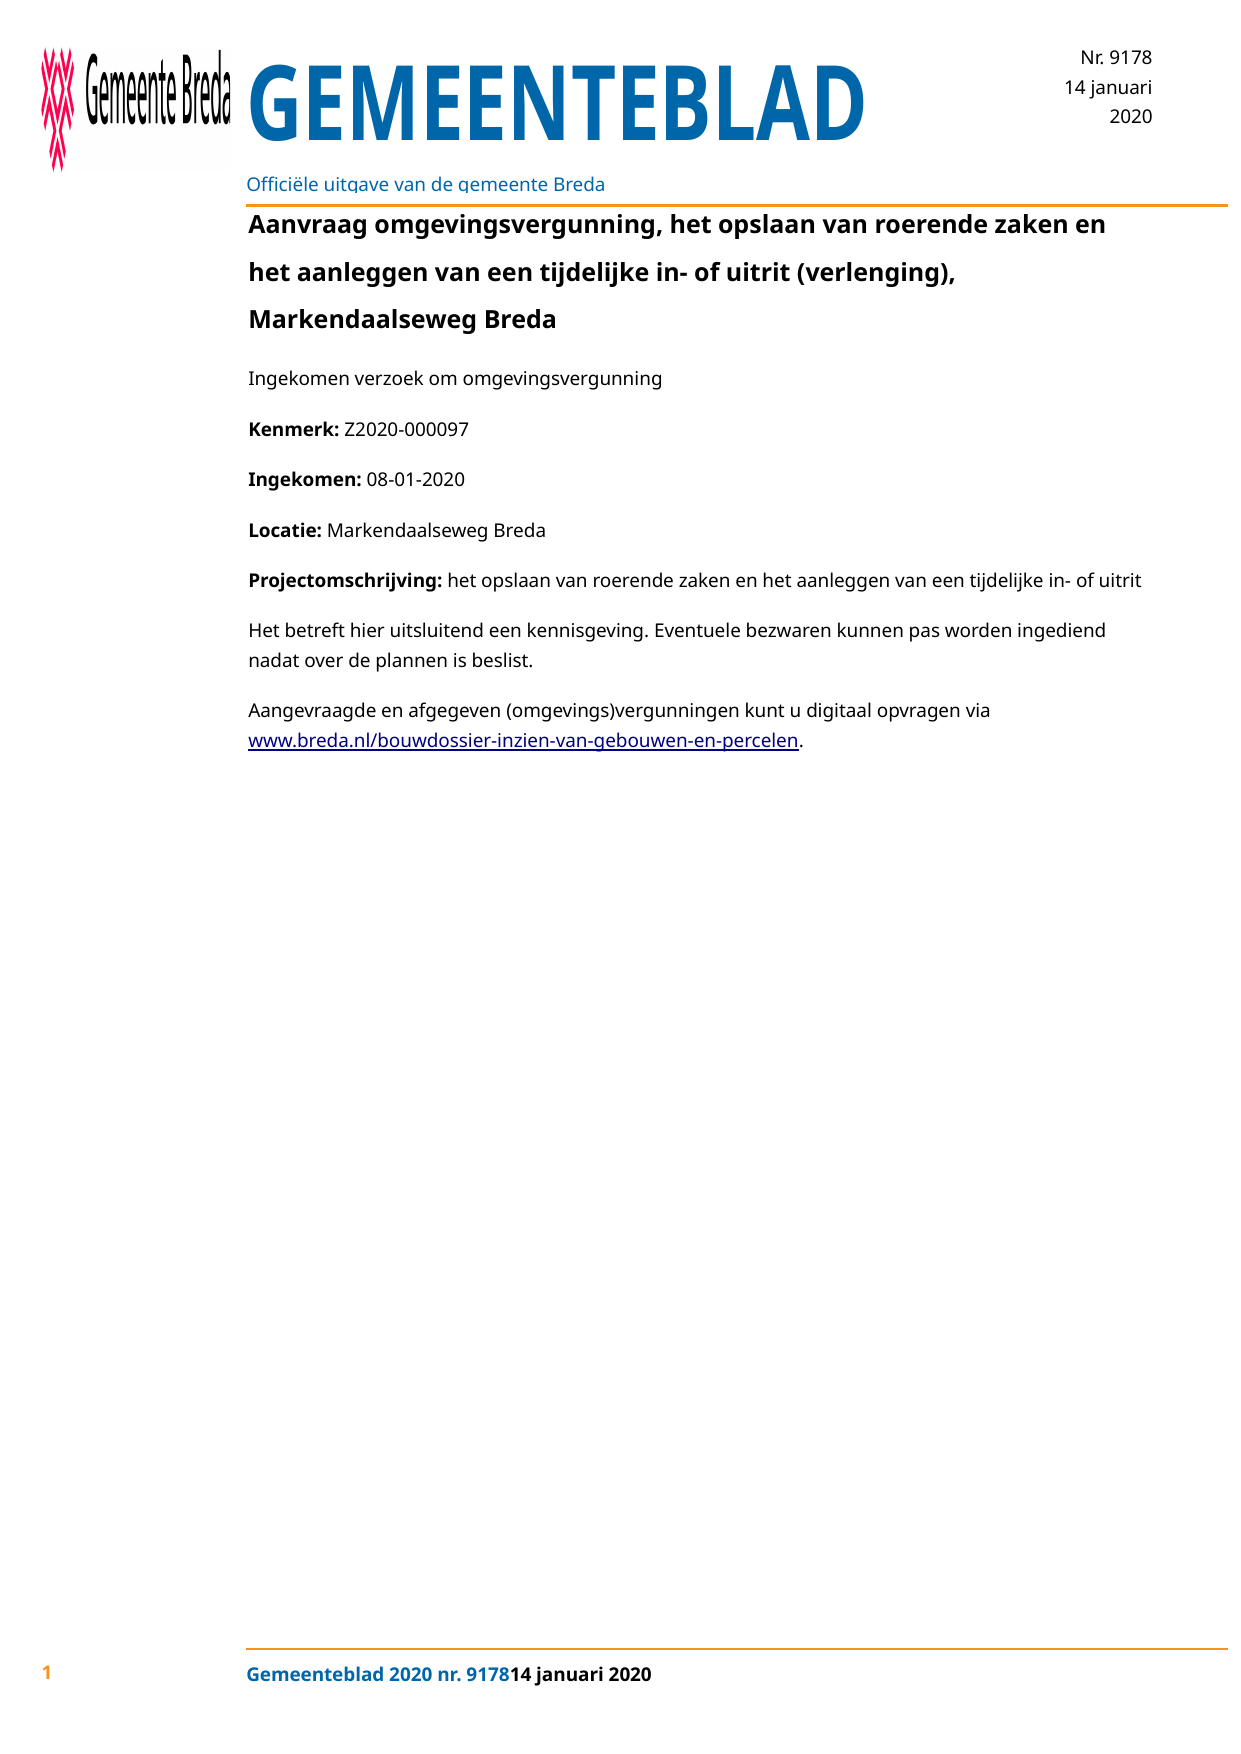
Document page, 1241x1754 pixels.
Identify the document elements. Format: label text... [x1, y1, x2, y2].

picture [41, 47, 231, 172]
text Ingekomen verzoek om omgevingsvergunning [248, 366, 1152, 391]
text Het betreft hier uitsluitend een kennisgeving. Eventuele bezwaren kunnen pas worden ingediend nadat over de plannen is beslist. [248, 618, 1152, 673]
text Locatie: Markendaalseweg Breda [248, 517, 1152, 542]
text Projectomschrijving: het opslaan van roerende zaken en het aanleggen van een tijdelijke in- of uitrit [248, 567, 1152, 593]
text Kenmerk: Z2020-000097 [248, 416, 1152, 442]
text Aanvraag omgevingsvergunning, het opslaan van roerende zaken en het aanleggen van een tijdelijke in- of uitrit (verlenging), Markendaalseweg Breda [248, 207, 1152, 336]
text Ingekomen: 08-01-2020 [248, 466, 1152, 492]
text Aangevraagde en afgegeven (omgevings)vergunningen kunt u digitaal opvragen via www.breda.nl/bouwdossier-inzien-van-gebouwen-en-percelen. [248, 698, 1152, 753]
